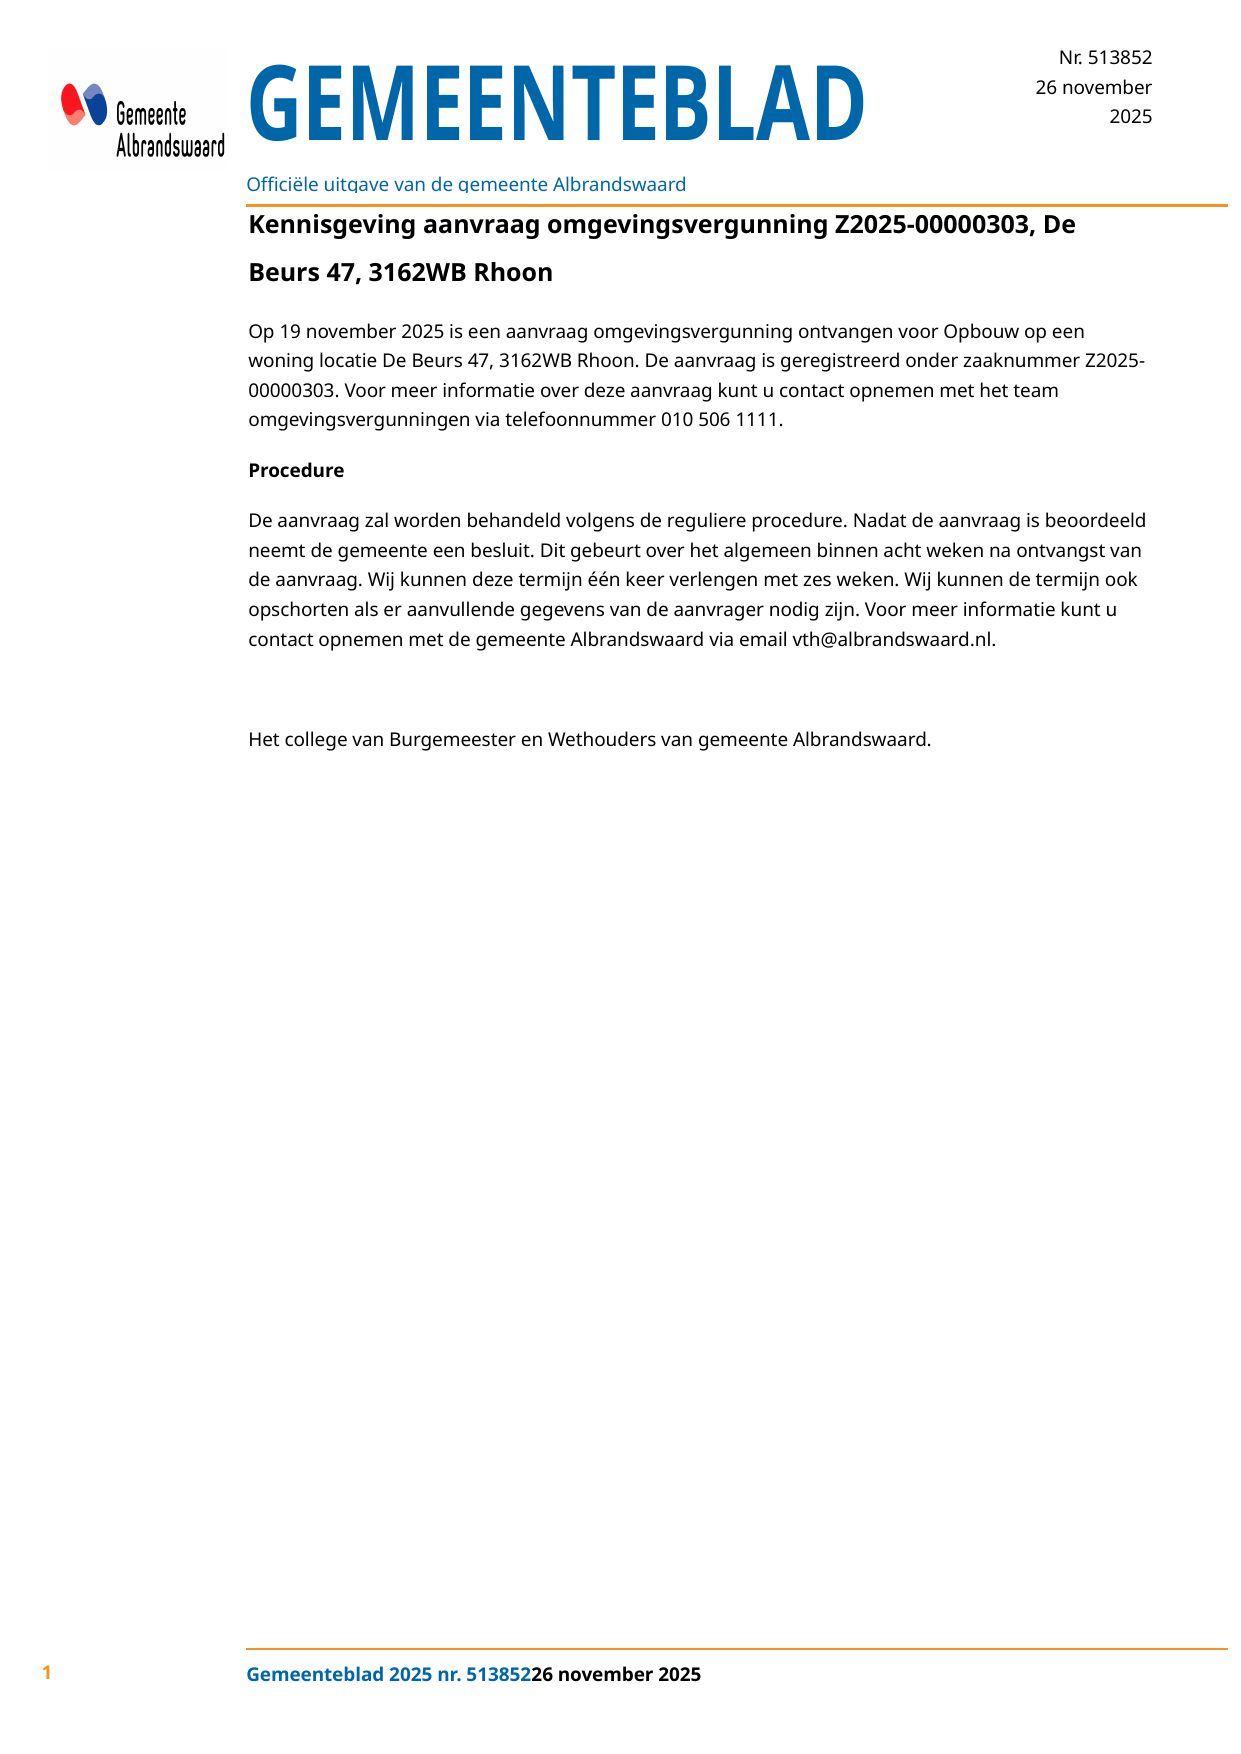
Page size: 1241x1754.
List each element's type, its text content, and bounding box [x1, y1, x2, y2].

text Het college van Burgemeester en Wethouders van gemeente Albrandswaard. [248, 727, 1152, 752]
text Kennisgeving aanvraag omgevingsvergunning Z2025-00000303, De Beurs 47, 3162WB Rhoon [248, 207, 1152, 288]
text Op 19 november 2025 is een aanvraag omgevingsvergunning ontvangen voor Opbouw op een woning locatie De Beurs 47, 3162WB Rhoon. De aanvraag is geregistreerd onder zaaknummer Z2025-00000303. Voor meer informatie over deze aanvraag kunt u contact opnemen met het team omgevingsvergunningen via telefoonnummer 010 506 1111. [248, 318, 1152, 432]
text De aanvraag zal worden behandeld volgens de reguliere procedure. Nadat de aanvraag is beoordeeld neemt de gemeente een besluit. Dit gebeurt over het algemeen binnen acht weken na ontvangst van de aanvraag. Wij kunnen deze termijn één keer verlengen met zes weken. Wij kunnen de termijn ook opschorten als er aanvullende gegevens van de aanvrager nodig zijn. Voor meer informatie kunt u contact opnemen met de gemeente Albrandswaard via email vth@albrandswaard.nl. [248, 507, 1152, 652]
picture [41, 47, 231, 172]
text Procedure [248, 457, 1152, 483]
